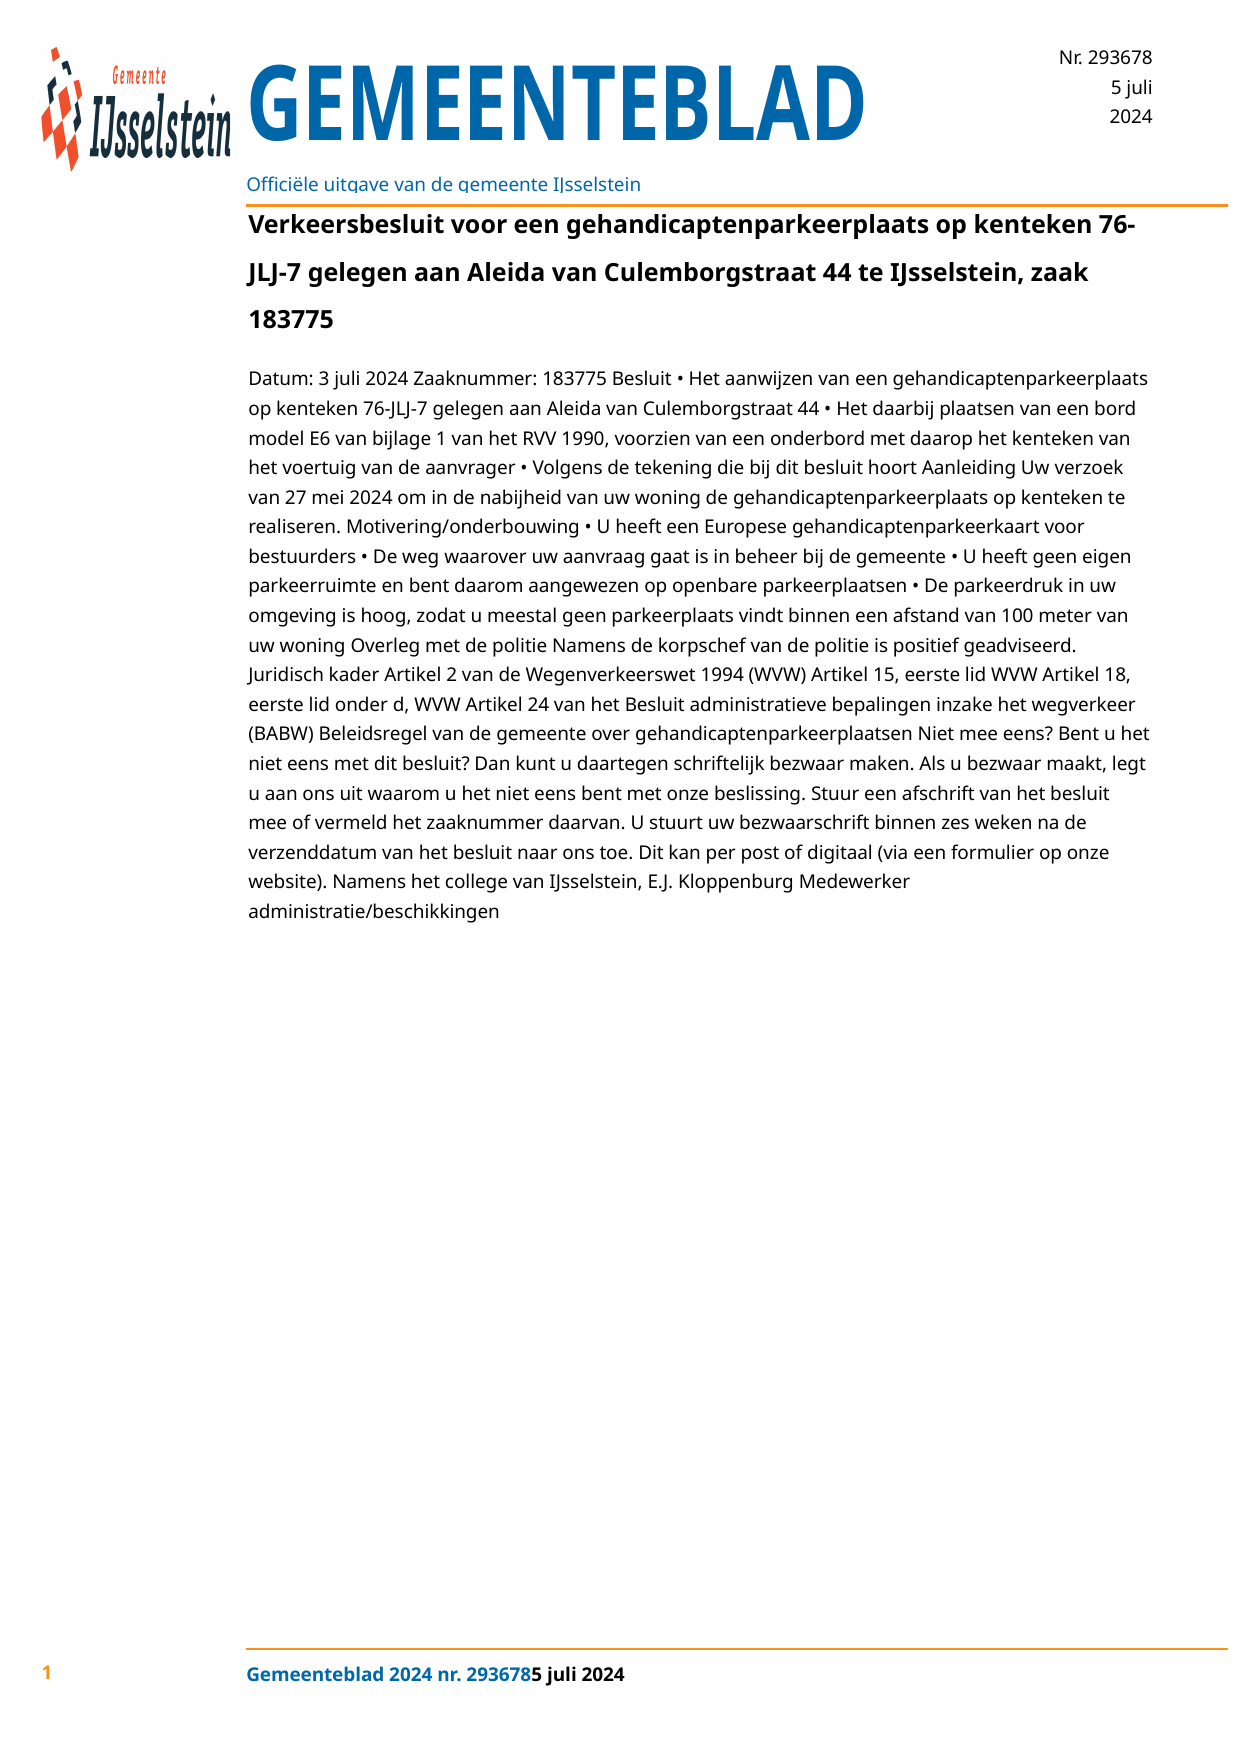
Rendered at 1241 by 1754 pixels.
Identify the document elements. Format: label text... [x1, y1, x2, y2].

picture [41, 47, 231, 172]
text Datum: 3 juli 2024 Zaaknummer: 183775 Besluit • Het aanwijzen van een gehandicaptenparkeerplaats op kenteken 76-JLJ-7 gelegen aan Aleida van Culemborgstraat 44 • Het daarbij plaatsen van een bord model E6 van bijlage 1 van het RVV 1990, voorzien van een onderbord met daarop het kenteken van het voertuig van de aanvrager • Volgens de tekening die bij dit besluit hoort Aanleiding Uw verzoek van 27 mei 2024 om in de nabijheid van uw woning de gehandicaptenparkeerplaats op kenteken te realiseren. Motivering/onderbouwing • U heeft een Europese gehandicaptenparkeerkaart voor bestuurders • De weg waarover uw aanvraag gaat is in beheer bij de gemeente • U heeft geen eigen parkeerruimte en bent daarom aangewezen op openbare parkeerplaatsen • De parkeerdruk in uw omgeving is hoog, zodat u meestal geen parkeerplaats vindt binnen een afstand van 100 meter van uw woning Overleg met de politie Namens de korpschef van de politie is positief geadviseerd. Juridisch kader Artikel 2 van de Wegenverkeerswet 1994 (WVW) Artikel 15, eerste lid WVW Artikel 18, eerste lid onder d, WVW Artikel 24 van het Besluit administratieve bepalingen inzake het wegverkeer (BABW) Beleidsregel van de gemeente over gehandicaptenparkeerplaatsen Niet mee eens? Bent u het niet eens met dit besluit? Dan kunt u daartegen schriftelijk bezwaar maken. Als u bezwaar maakt, legt u aan ons uit waarom u het niet eens bent met onze beslissing. Stuur een afschrift van het besluit mee of vermeld het zaaknummer daarvan. U stuurt uw bezwaarschrift binnen zes weken na de verzenddatum van het besluit naar ons toe. Dit kan per post of digitaal (via een formulier op onze website). Namens het college van IJsselstein, E.J. Kloppenburg Medewerker administratie/beschikkingen [248, 366, 1152, 924]
text Verkeersbesluit voor een gehandicaptenparkeerplaats op kenteken 76-JLJ-7 gelegen aan Aleida van Culemborgstraat 44 te IJsselstein, zaak 183775 [248, 207, 1152, 336]
